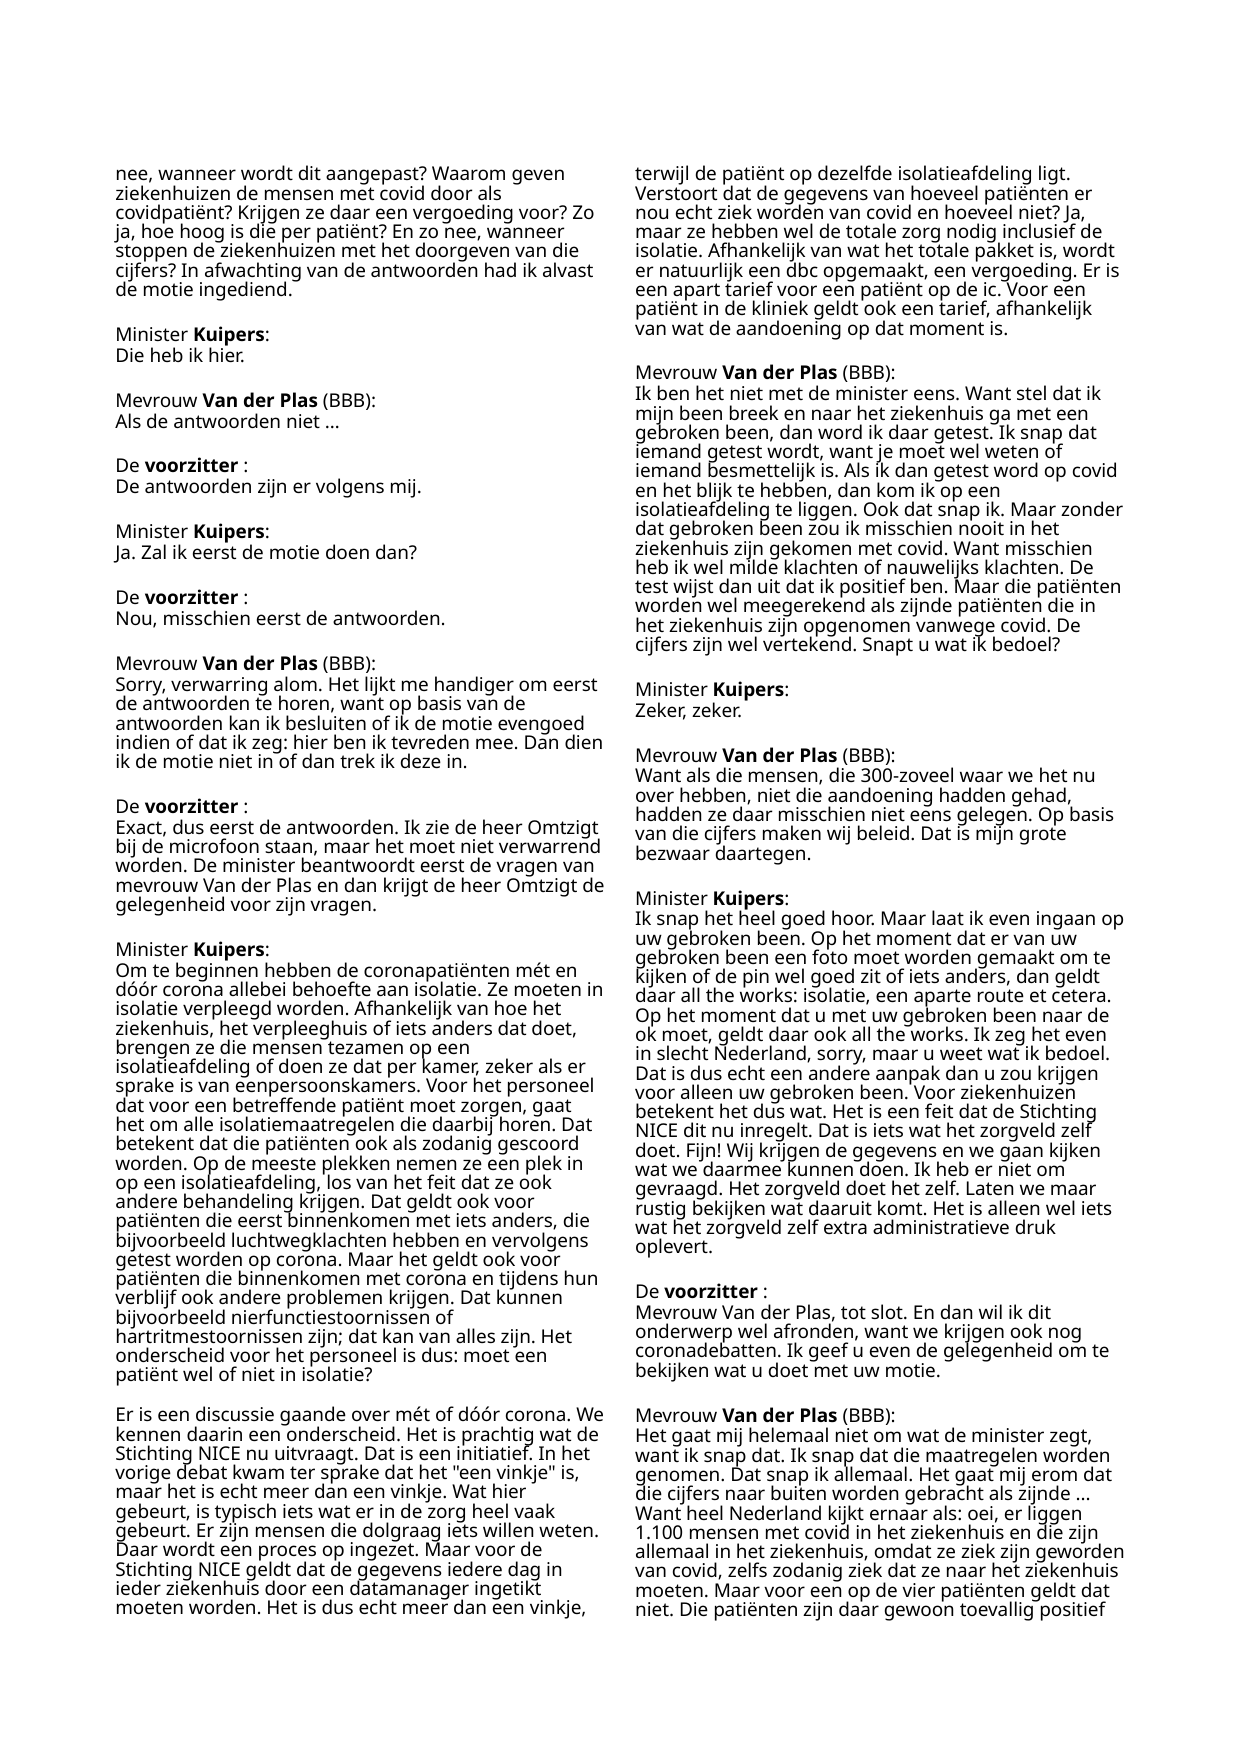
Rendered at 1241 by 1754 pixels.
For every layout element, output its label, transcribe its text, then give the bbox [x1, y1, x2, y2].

text De voorzitter : [115, 584, 605, 610]
text De voorzitter : [115, 453, 605, 478]
text Minister Kuipers: [115, 518, 605, 544]
text Minister Kuipers: [115, 321, 605, 347]
text De antwoorden zijn er volgens mij. [115, 478, 605, 498]
text Het gaat mij helemaal niet om wat de minister zegt, want ik snap dat. Ik snap dat die maatregelen worden genomen. Dat snap ik allemaal. Het gaat mij erom dat die cijfers naar buiten worden gebracht als zijnde ... Want heel Nederland kijkt ernaar als: oei, er liggen 1.100 mensen met covid in het ziekenhuis en die zijn allemaal in het ziekenhuis, omdat ze ziek zijn geworden van covid, zelfs zodanig ziek dat ze naar het ziekenhuis moeten. Maar voor een op de vier patiënten geldt dat niet. Die patiënten zijn daar gewoon toevallig positief [635, 1427, 1125, 1620]
text Als de antwoorden niet … [115, 413, 605, 432]
text Zeker, zeker. [635, 702, 1125, 721]
text Mevrouw Van der Plas (BBB): [635, 742, 1125, 767]
text De voorzitter : [635, 1278, 1125, 1304]
text nee, wanneer wordt dit aangepast? Waarom geven ziekenhuizen de mensen met covid door als covidpatiënt? Krijgen ze daar een vergoeding voor? Zo ja, hoe hoog is die per patiënt? En zo nee, wanneer stoppen de ziekenhuizen met het doorgeven van die cijfers? In afwachting van de antwoorden had ik alvast de motie ingediend. [115, 165, 605, 300]
text Ik snap het heel goed hoor. Maar laat ik even ingaan op uw gebroken been. Op het moment dat er van uw gebroken been een foto moet worden gemaakt om te kijken of de pin wel goed zit of iets anders, dan geldt daar all the works: isolatie, een aparte route et cetera. Op het moment dat u met uw gebroken been naar de ok moet, geldt daar ook all the works. Ik zeg het even in slecht Nederland, sorry, maar u weet wat ik bedoel. Dat is dus echt een andere aanpak dan u zou krijgen voor alleen uw gebroken been. Voor ziekenhuizen betekent het dus wat. Het is een feit dat de Stichting NICE dit nu inregelt. Dat is iets wat het zorgveld zelf doet. Fijn! Wij krijgen de gegevens en we gaan kijken wat we daarmee kunnen doen. Ik heb er niet om gevraagd. Het zorgveld doet het zelf. Laten we maar rustig bekijken wat daaruit komt. Het is alleen wel iets wat het zorgveld zelf extra administratieve druk oplevert. [635, 910, 1125, 1257]
text Want als die mensen, die 300-zoveel waar we het nu over hebben, niet die aandoening hadden gehad, hadden ze daar misschien niet eens gelegen. Op basis van die cijfers maken wij beleid. Dat is mijn grote bezwaar daartegen. [635, 767, 1125, 864]
text Minister Kuipers: [635, 885, 1125, 910]
text Mevrouw Van der Plas, tot slot. En dan wil ik dit onderwerp wel afronden, want we krijgen ook nog coronadebatten. Ik geef u even de gelegenheid om te bekijken wat u doet met uw motie. [635, 1304, 1125, 1381]
text Er is een discussie gaande over mét of dóór corona. We kennen daarin een onderscheid. Het is prachtig wat de Stichting NICE nu uitvraagt. Dat is een initiatief. In het vorige debat kwam ter sprake dat het "een vinkje" is, maar het is echt meer dan een vinkje. Wat hier gebeurt, is typisch iets wat er in de zorg heel vaak gebeurt. Er zijn mensen die dolgraag iets willen weten. Daar wordt een proces op ingezet. Maar voor de Stichting NICE geldt dat de gegevens iedere dag in ieder ziekenhuis door een datamanager ingetikt moeten worden. Het is dus echt meer dan een vinkje, [115, 1406, 605, 1618]
text Ik ben het niet met de minister eens. Want stel dat ik mijn been breek en naar het ziekenhuis ga met een gebroken been, dan word ik daar getest. Ik snap dat iemand getest wordt, want je moet wel weten of iemand besmettelijk is. Als ik dan getest word op covid en het blijk te hebben, dan kom ik op een isolatieafdeling te liggen. Ook dat snap ik. Maar zonder dat gebroken been zou ik misschien nooit in het ziekenhuis zijn gekomen met covid. Want misschien heb ik wel milde klachten of nauwelijks klachten. De test wijst dan uit dat ik positief ben. Maar die patiënten worden wel meegerekend als zijnde patiënten die in het ziekenhuis zijn opgenomen vanwege covid. De cijfers zijn wel vertekend. Snapt u wat ik bedoel? [635, 385, 1125, 655]
text Mevrouw Van der Plas (BBB): [635, 1402, 1125, 1427]
text Mevrouw Van der Plas (BBB): [115, 650, 605, 676]
text Sorry, verwarring alom. Het lijkt me handiger om eerst de antwoorden te horen, want op basis van de antwoorden kan ik besluiten of ik de motie evengoed indien of dat ik zeg: hier ben ik tevreden mee. Dan dien ik de motie niet in of dan trek ik deze in. [115, 676, 605, 772]
text Nou, misschien eerst de antwoorden. [115, 610, 605, 629]
text terwijl de patiënt op dezelfde isolatieafdeling ligt. Verstoort dat de gegevens van hoeveel patiënten er nou echt ziek worden van covid en hoeveel niet? Ja, maar ze hebben wel de totale zorg nodig inclusief de isolatie. Afhankelijk van wat het totale pakket is, wordt er natuurlijk een dbc opgemaakt, een vergoeding. Er is een apart tarief voor een patiënt op de ic. Voor een patiënt in de kliniek geldt ook een tarief, afhankelijk van wat de aandoening op dat moment is. [635, 165, 1125, 339]
text Die heb ik hier. [115, 347, 605, 366]
text Minister Kuipers: [635, 676, 1125, 702]
text De voorzitter : [115, 793, 605, 819]
text Minister Kuipers: [115, 936, 605, 962]
text Exact, dus eerst de antwoorden. Ik zie de heer Omtzigt bij de microfoon staan, maar het moet niet verwarrend worden. De minister beantwoordt eerst de vragen van mevrouw Van der Plas en dan krijgt de heer Omtzigt de gelegenheid voor zijn vragen. [115, 819, 605, 915]
text Mevrouw Van der Plas (BBB): [635, 359, 1125, 385]
text Ja. Zal ik eerst de motie doen dan? [115, 544, 605, 563]
text Mevrouw Van der Plas (BBB): [115, 387, 605, 413]
text Om te beginnen hebben de coronapatiënten mét en dóór corona allebei behoefte aan isolatie. Ze moeten in isolatie verpleegd worden. Afhankelijk van hoe het ziekenhuis, het verpleeghuis of iets anders dat doet, brengen ze die mensen tezamen op een isolatieafdeling of doen ze dat per kamer, zeker als er sprake is van eenpersoonskamers. Voor het personeel dat voor een betreffende patiënt moet zorgen, gaat het om alle isolatiemaatregelen die daarbij horen. Dat betekent dat die patiënten ook als zodanig gescoord worden. Op de meeste plekken nemen ze een plek in op een isolatieafdeling, los van het feit dat ze ook andere behandeling krijgen. Dat geldt ook voor patiënten die eerst binnenkomen met iets anders, die bijvoorbeeld luchtwegklachten hebben en vervolgens getest worden op corona. Maar het geldt ook voor patiënten die binnenkomen met corona en tijdens hun verblijf ook andere problemen krijgen. Dat kunnen bijvoorbeeld nierfunctiestoornissen of hartritmestoornissen zijn; dat kan van alles zijn. Het onderscheid voor het personeel is dus: moet een patiënt wel of niet in isolatie? [115, 962, 605, 1386]
